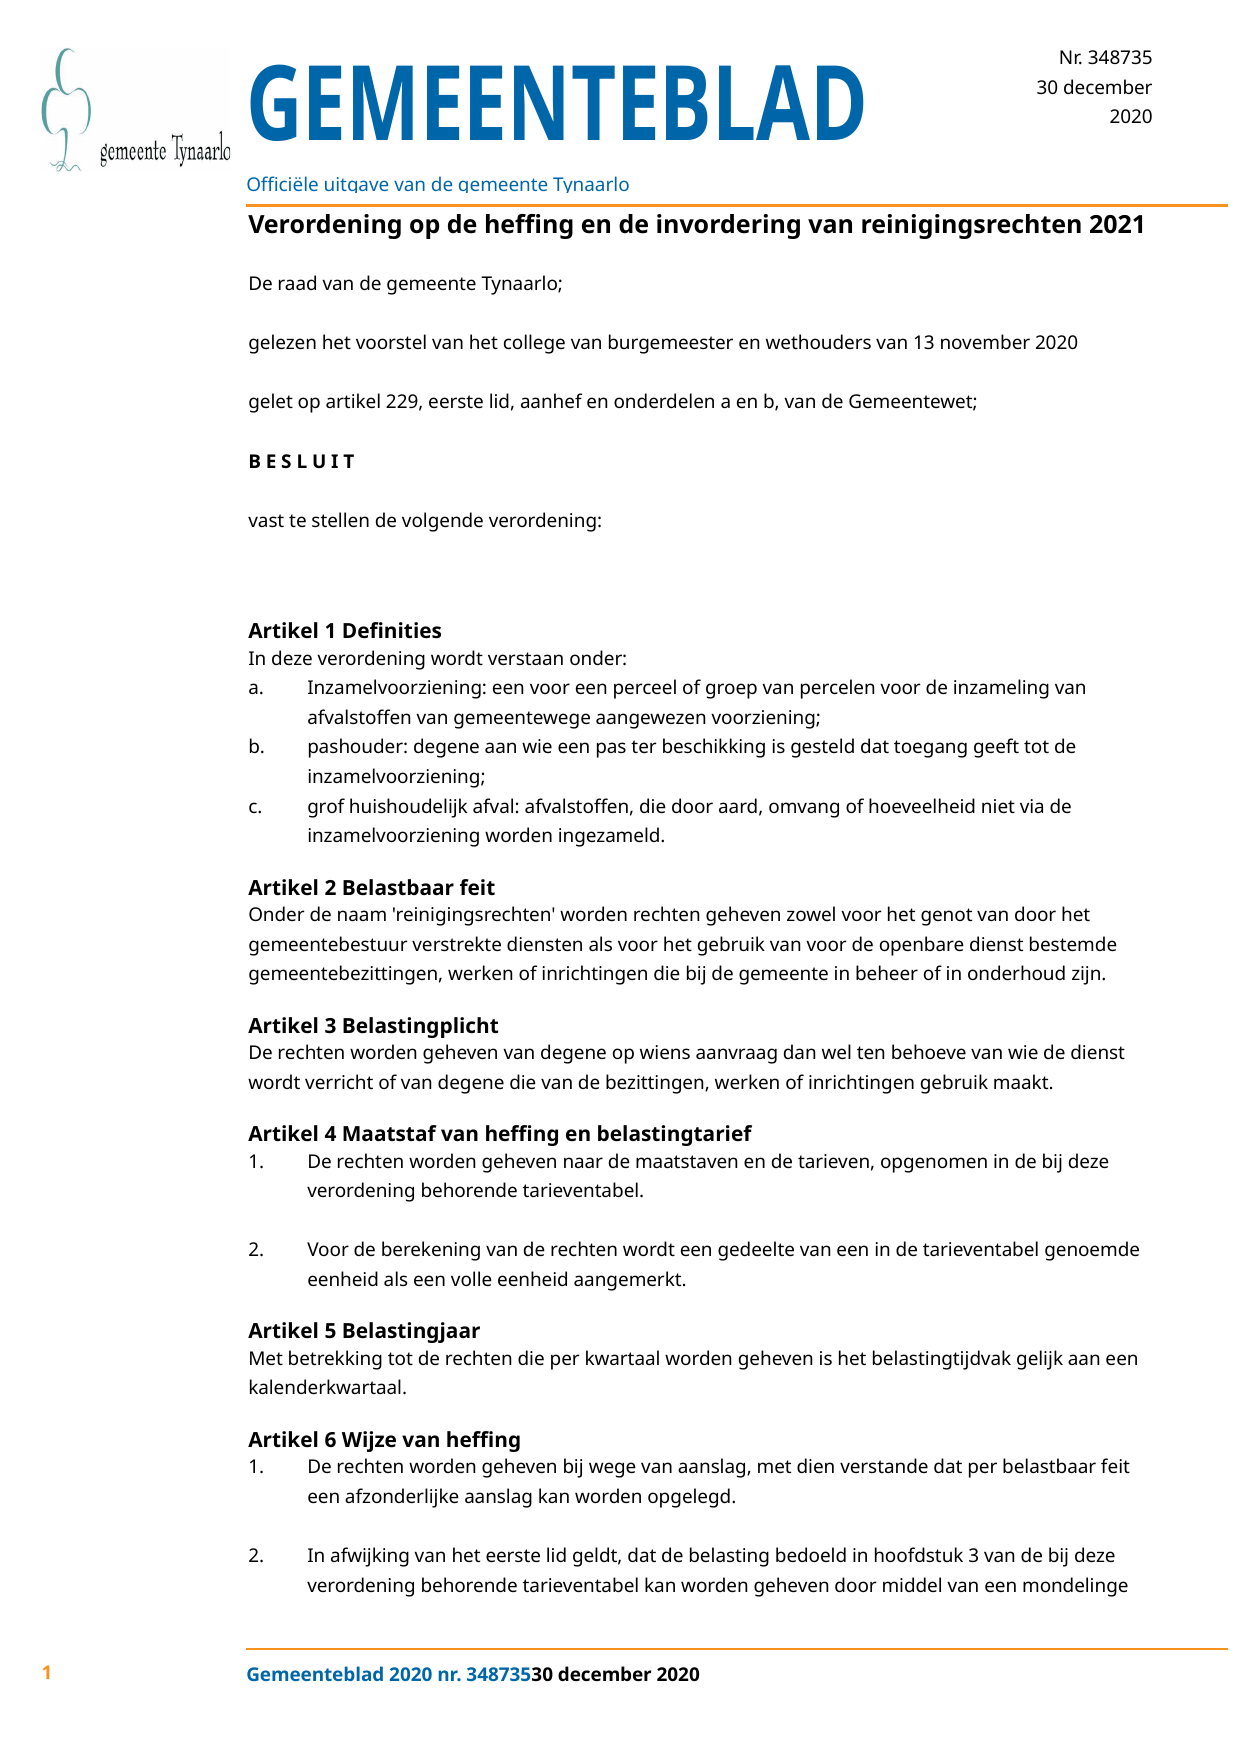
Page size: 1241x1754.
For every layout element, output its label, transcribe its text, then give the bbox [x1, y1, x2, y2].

list grof huishoudelijk afval: afvalstoffen, die door aard, omvang of hoeveelheid niet via de inzamelvoorziening worden ingezameld. [248, 793, 1152, 848]
text gelet op artikel 229, eerste lid, aanhef en onderdelen a en b, van de Gemeentewet; [248, 389, 1152, 414]
list Inzamelvoorziening: een voor een perceel of groep van percelen voor de inzameling van afvalstoffen van gemeentewege aangewezen voorziening; [248, 674, 1152, 730]
text Met betrekking tot de rechten die per kwartaal worden geheven is het belastingtijdvak gelijk aan een kalenderkwartaal. [248, 1345, 1152, 1400]
text B E S L U I T [248, 448, 1152, 473]
list pashouder: degene aan wie een pas ter beschikking is gesteld dat toegang geeft tot de inzamelvoorziening; [248, 734, 1152, 789]
list In afwijking van het eerste lid geldt, dat de belasting bedoeld in hoofdstuk 3 van de bij deze verordening behorende tarieventabel kan worden geheven door middel van een mondelinge [248, 1542, 1152, 1597]
text Verordening op de heffing en de invordering van reinigingsrechten 2021 [248, 207, 1152, 241]
text Onder de naam 'reinigingsrechten' worden rechten geheven zowel voor het genot van door het gemeentebestuur verstrekte diensten als voor het gebruik van voor de openbare dienst bestemde gemeentebezittingen, werken of inrichtingen die bij de gemeente in beheer of in onderhoud zijn. [248, 901, 1152, 986]
text Artikel 2 Belastbaar feit [248, 873, 1152, 901]
list De rechten worden geheven naar de maatstaven en de tarieven, opgenomen in de bij deze verordening behorende tarieventabel. [248, 1148, 1152, 1203]
text gelezen het voorstel van het college van burgemeester en wethouders van 13 november 2020 [248, 329, 1152, 355]
text In deze verordening wordt verstaan onder: [248, 645, 1152, 671]
list Voor de berekening van de rechten wordt een gedeelte van een in de tarieventabel genoemde eenheid als een volle eenheid aangemerkt. [248, 1237, 1152, 1292]
text Artikel 4 Maatstaf van heffing en belastingtarief [248, 1119, 1152, 1148]
text Artikel 3 Belastingplicht [248, 1011, 1152, 1039]
text Artikel 1 Definities [248, 617, 1152, 645]
picture [41, 47, 231, 172]
text De raad van de gemeente Tynaarlo; [248, 270, 1152, 296]
list De rechten worden geheven bij wege van aanslag, met dien verstande dat per belastbaar feit een afzonderlijke aanslag kan worden opgelegd. [248, 1453, 1152, 1509]
text Artikel 6 Wijze van heffing [248, 1425, 1152, 1453]
text Artikel 5 Belastingjaar [248, 1317, 1152, 1345]
text De rechten worden geheven van degene op wiens aanvraag dan wel ten behoeve van wie de dienst wordt verricht of van degene die van de bezittingen, werken of inrichtingen gebruik maakt. [248, 1039, 1152, 1095]
text vast te stellen de volgende verordening: [248, 507, 1152, 533]
